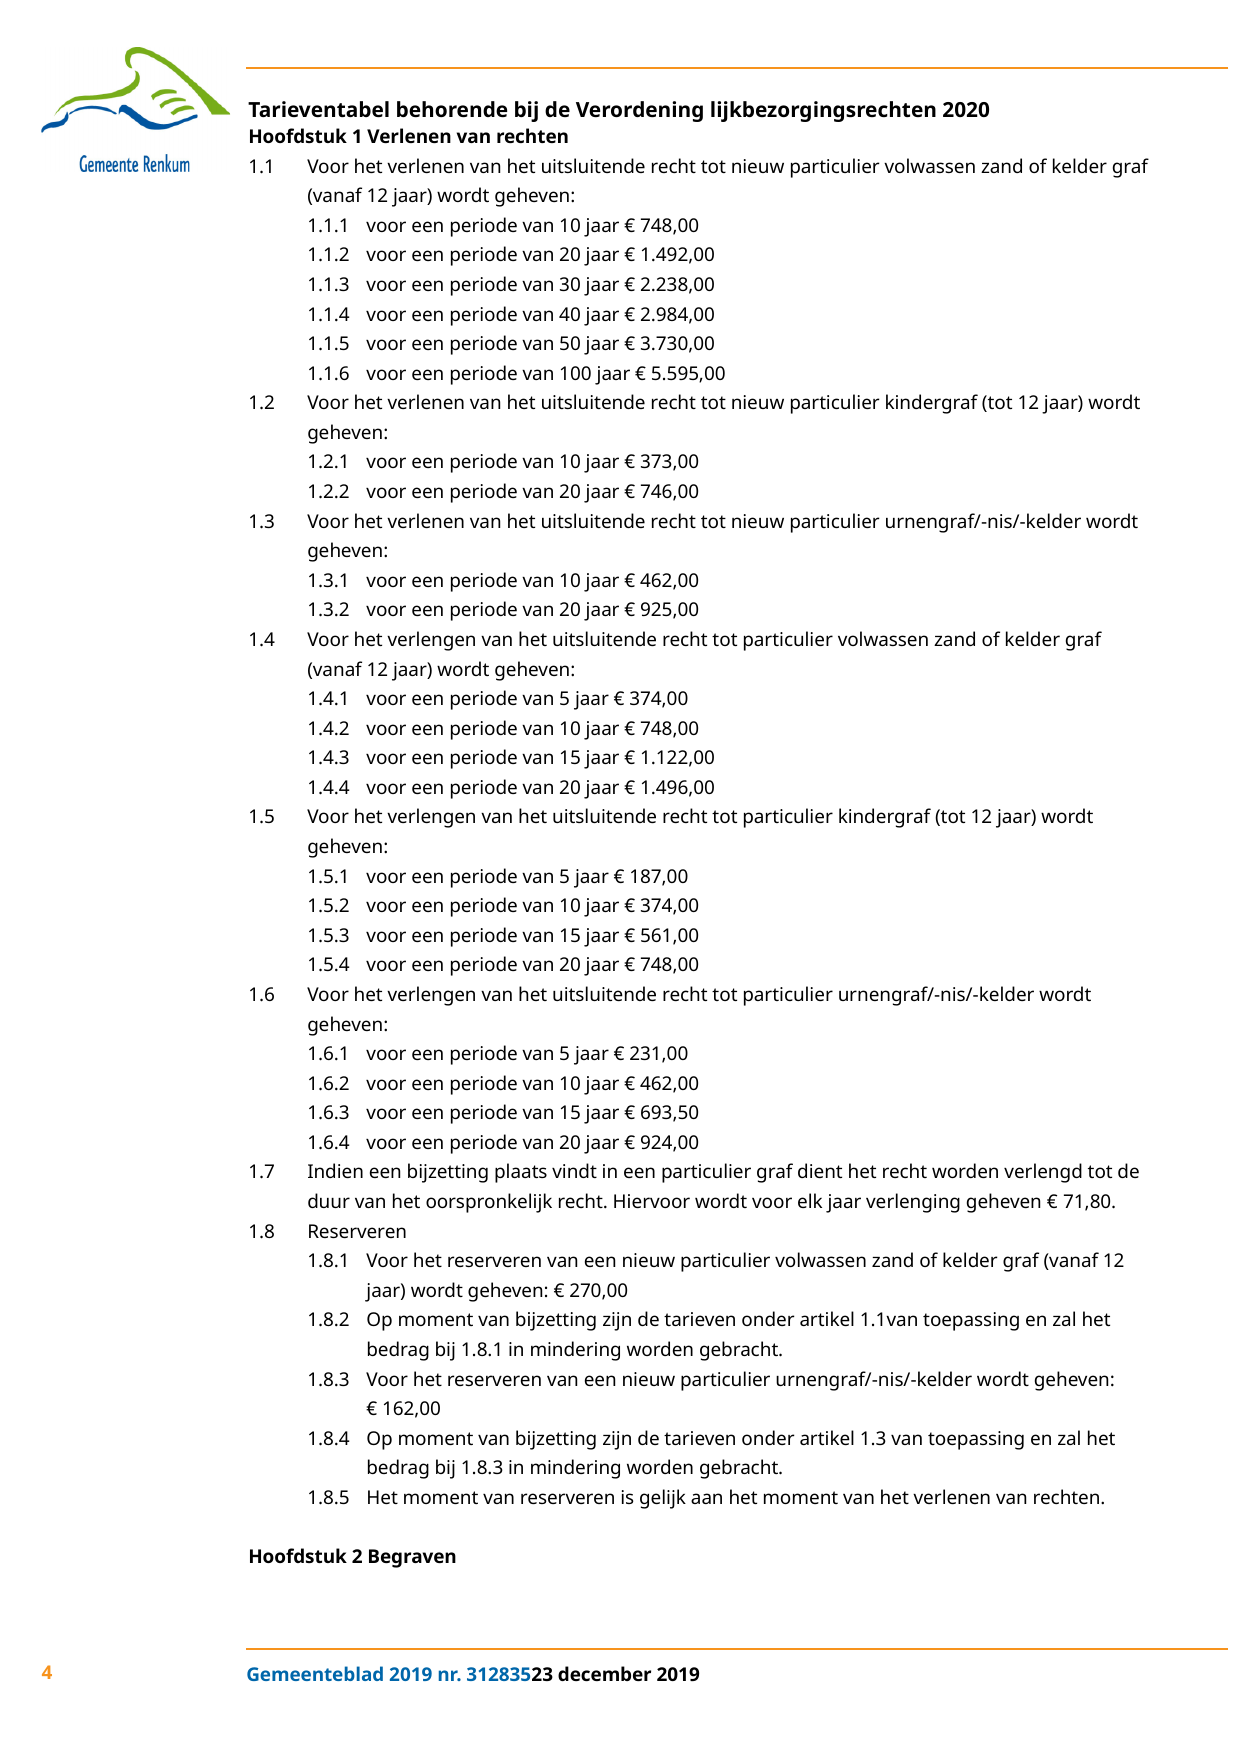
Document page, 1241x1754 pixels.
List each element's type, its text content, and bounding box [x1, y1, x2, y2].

list voor een periode van 15 jaar € 561,00 [307, 922, 1152, 948]
list Voor het verlenen van het uitsluitende recht tot nieuw particulier kindergraf (tot 12 jaar) wordt geheven: [248, 389, 1152, 445]
list voor een periode van 20 jaar € 1.496,00 [307, 774, 1152, 800]
list voor een periode van 10 jaar € 462,00 [307, 567, 1152, 593]
list voor een periode van 20 jaar € 925,00 [307, 597, 1152, 622]
list voor een periode van 10 jaar € 462,00 [307, 1070, 1152, 1096]
list voor een periode van 15 jaar € 1.122,00 [307, 744, 1152, 770]
list voor een periode van 5 jaar € 187,00 [307, 863, 1152, 889]
list voor een periode van 10 jaar € 748,00 [307, 715, 1152, 741]
list Op moment van bijzetting zijn de tarieven onder artikel 1.3 van toepassing en zal het bedrag bij 1.8.3 in mindering worden gebracht. [307, 1425, 1152, 1480]
list Voor het verlenen van het uitsluitende recht tot nieuw particulier volwassen zand of kelder graf (vanaf 12 jaar) wordt geheven: [248, 153, 1152, 208]
list Voor het reserveren van een nieuw particulier urnengraf/-nis/-kelder wordt geheven: € 162,00 [307, 1366, 1152, 1421]
list voor een periode van 5 jaar € 231,00 [307, 1040, 1152, 1066]
list voor een periode van 30 jaar € 2.238,00 [307, 271, 1152, 297]
list voor een periode van 20 jaar € 1.492,00 [307, 242, 1152, 267]
list Voor het verlenen van het uitsluitende recht tot nieuw particulier urnengraf/-nis/-kelder wordt geheven: [248, 508, 1152, 563]
list Reserveren [248, 1218, 1152, 1244]
text Hoofdstuk 2 Begraven [248, 1543, 1152, 1569]
list Voor het verlengen van het uitsluitende recht tot particulier kindergraf (tot 12 jaar) wordt geheven: [248, 804, 1152, 859]
list voor een periode van 100 jaar € 5.595,00 [307, 360, 1152, 386]
list Voor het reserveren van een nieuw particulier volwassen zand of kelder graf (vanaf 12 jaar) wordt geheven: € 270,00 [307, 1247, 1152, 1303]
list Het moment van reserveren is gelijk aan het moment van het verlenen van rechten. [307, 1484, 1152, 1510]
list Indien een bijzetting plaats vindt in een particulier graf dient het recht worden verlengd tot de duur van het oorspronkelijk recht. Hiervoor wordt voor elk jaar verlenging geheven € 71,80. [248, 1159, 1152, 1214]
list Voor het verlengen van het uitsluitende recht tot particulier urnengraf/-nis/-kelder wordt geheven: [248, 981, 1152, 1037]
list voor een periode van 10 jaar € 748,00 [307, 212, 1152, 238]
list voor een periode van 15 jaar € 693,50 [307, 1099, 1152, 1125]
list voor een periode van 10 jaar € 373,00 [307, 449, 1152, 474]
list voor een periode van 10 jaar € 374,00 [307, 892, 1152, 918]
text Hoofdstuk 1 Verlenen van rechten [248, 123, 1152, 149]
list voor een periode van 20 jaar € 748,00 [307, 952, 1152, 977]
list Op moment van bijzetting zijn de tarieven onder artikel 1.1van toepassing en zal het bedrag bij 1.8.1 in mindering worden gebracht. [307, 1307, 1152, 1362]
list voor een periode van 40 jaar € 2.984,00 [307, 301, 1152, 327]
picture [41, 47, 231, 172]
list Voor het verlengen van het uitsluitende recht tot particulier volwassen zand of kelder graf (vanaf 12 jaar) wordt geheven: [248, 626, 1152, 682]
list voor een periode van 5 jaar € 374,00 [307, 685, 1152, 711]
text Tarieventabel behorende bij de Verordening lijkbezorgingsrechten 2020 [248, 95, 1152, 123]
list voor een periode van 20 jaar € 924,00 [307, 1129, 1152, 1155]
list voor een periode van 20 jaar € 746,00 [307, 478, 1152, 504]
list voor een periode van 50 jaar € 3.730,00 [307, 330, 1152, 356]
